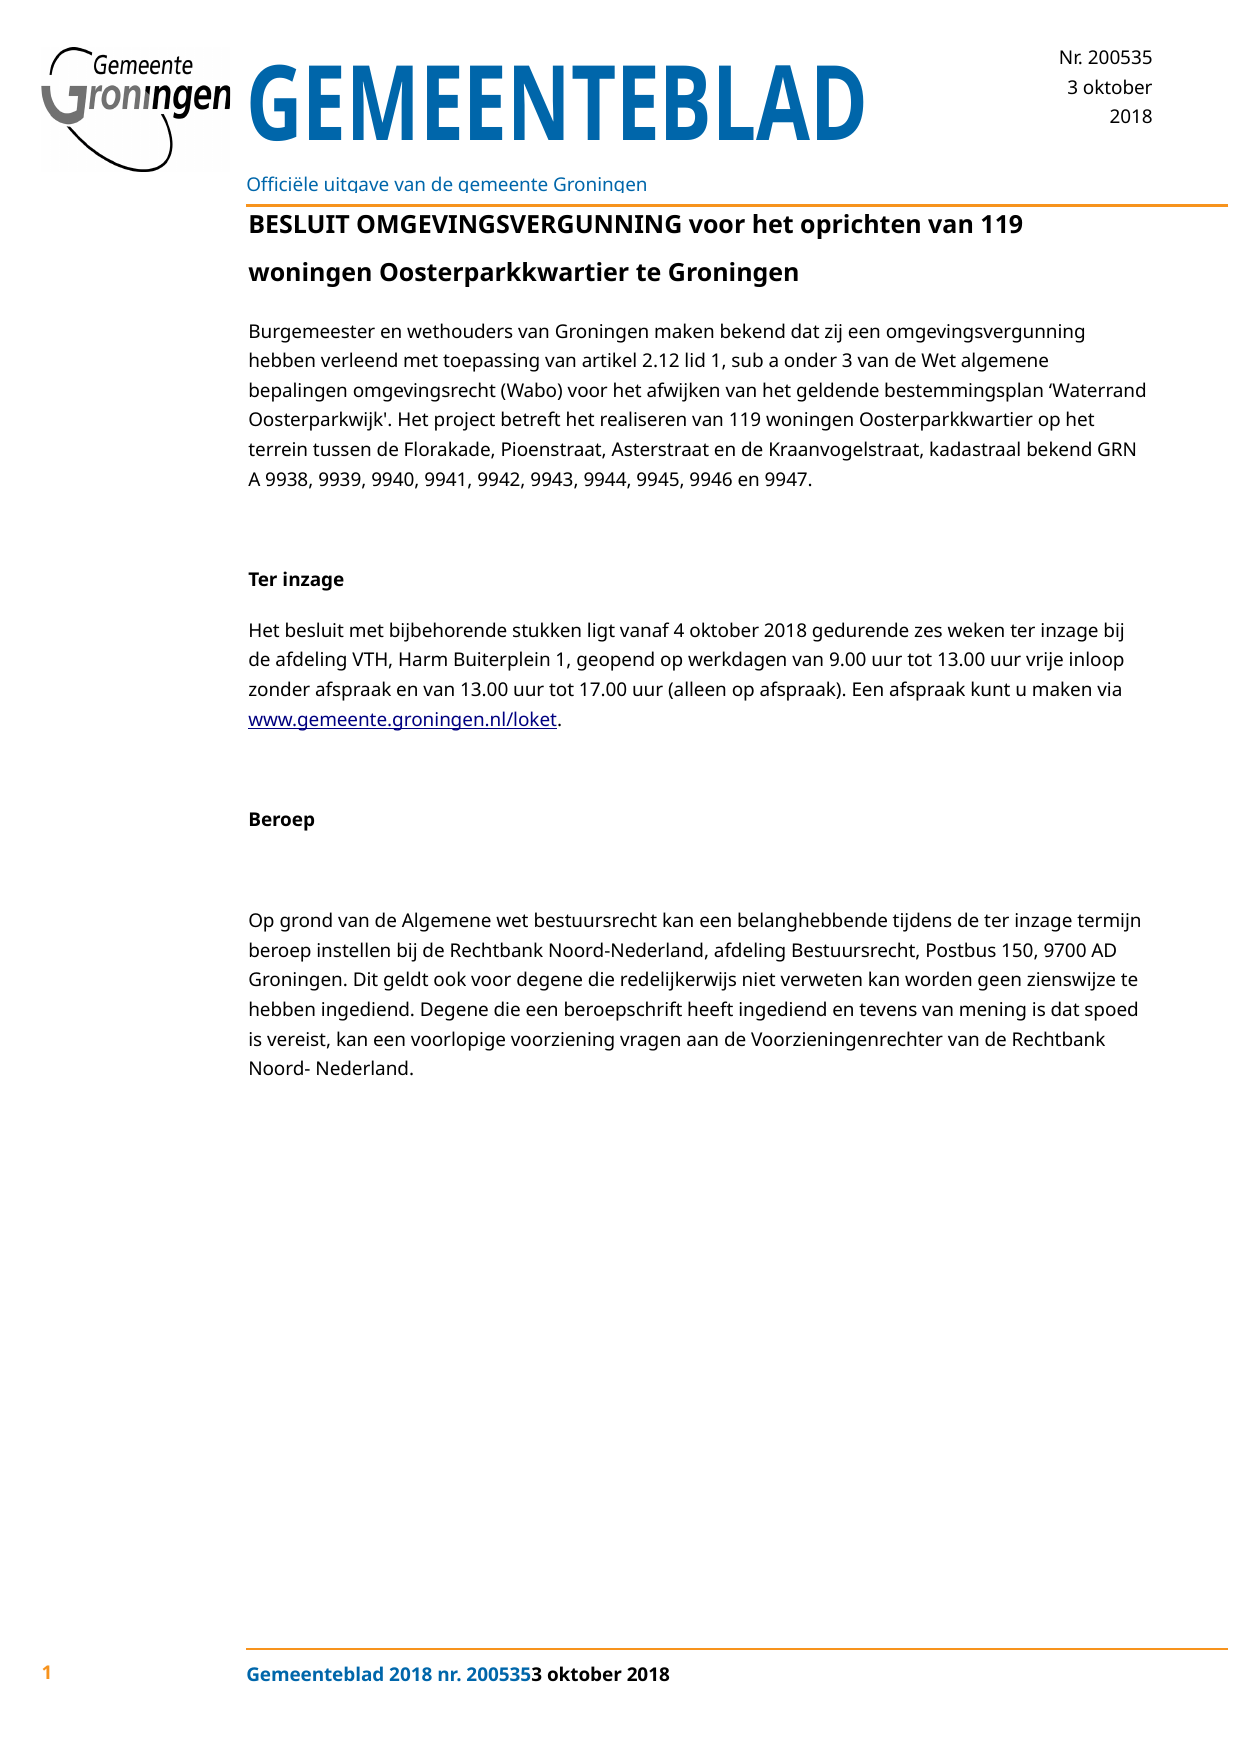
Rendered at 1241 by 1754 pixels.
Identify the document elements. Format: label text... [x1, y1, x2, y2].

text Burgemeester en wethouders van Groningen maken bekend dat zij een omgevingsvergunning hebben verleend met toepassing van artikel 2.12 lid 1, sub a onder 3 van de Wet algemene bepalingen omgevingsrecht (Wabo) voor het afwijken van het geldende bestemmingsplan ‘Waterrand Oosterparkwijk'. Het project betreft het realiseren van 119 woningen Oosterparkkwartier op het terrein tussen de Florakade, Pioenstraat, Asterstraat en de Kraanvogelstraat, kadastraal bekend GRN A 9938, 9939, 9940, 9941, 9942, 9943, 9944, 9945, 9946 en 9947. [248, 318, 1152, 492]
text Beroep [248, 807, 1152, 832]
text Het besluit met bijbehorende stukken ligt vanaf 4 oktober 2018 gedurende zes weken ter inzage bij de afdeling VTH, Harm Buiterplein 1, geopend op werkdagen van 9.00 uur tot 13.00 uur vrije inloop zonder afspraak en van 13.00 uur tot 17.00 uur (alleen op afspraak). Een afspraak kunt u maken via www.gemeente.groningen.nl/loket. [248, 617, 1152, 732]
text BESLUIT OMGEVINGSVERGUNNING voor het oprichten van 119 woningen Oosterparkkwartier te Groningen [248, 207, 1152, 288]
picture [41, 47, 231, 172]
text Op grond van de Algemene wet bestuursrecht kan een belanghebbende tijdens de ter inzage termijn beroep instellen bij de Rechtbank Noord-Nederland, afdeling Bestuursrecht, Postbus 150, 9700 AD Groningen. Dit geldt ook voor degene die redelijkerwijs niet verweten kan worden geen zienswijze te hebben ingediend. Degene die een beroepschrift heeft ingediend en tevens van mening is dat spoed is vereist, kan een voorlopige voorziening vragen aan de Voorzieningenrechter van de Rechtbank Noord- Nederland. [248, 907, 1152, 1081]
text Ter inzage [248, 567, 1152, 592]
